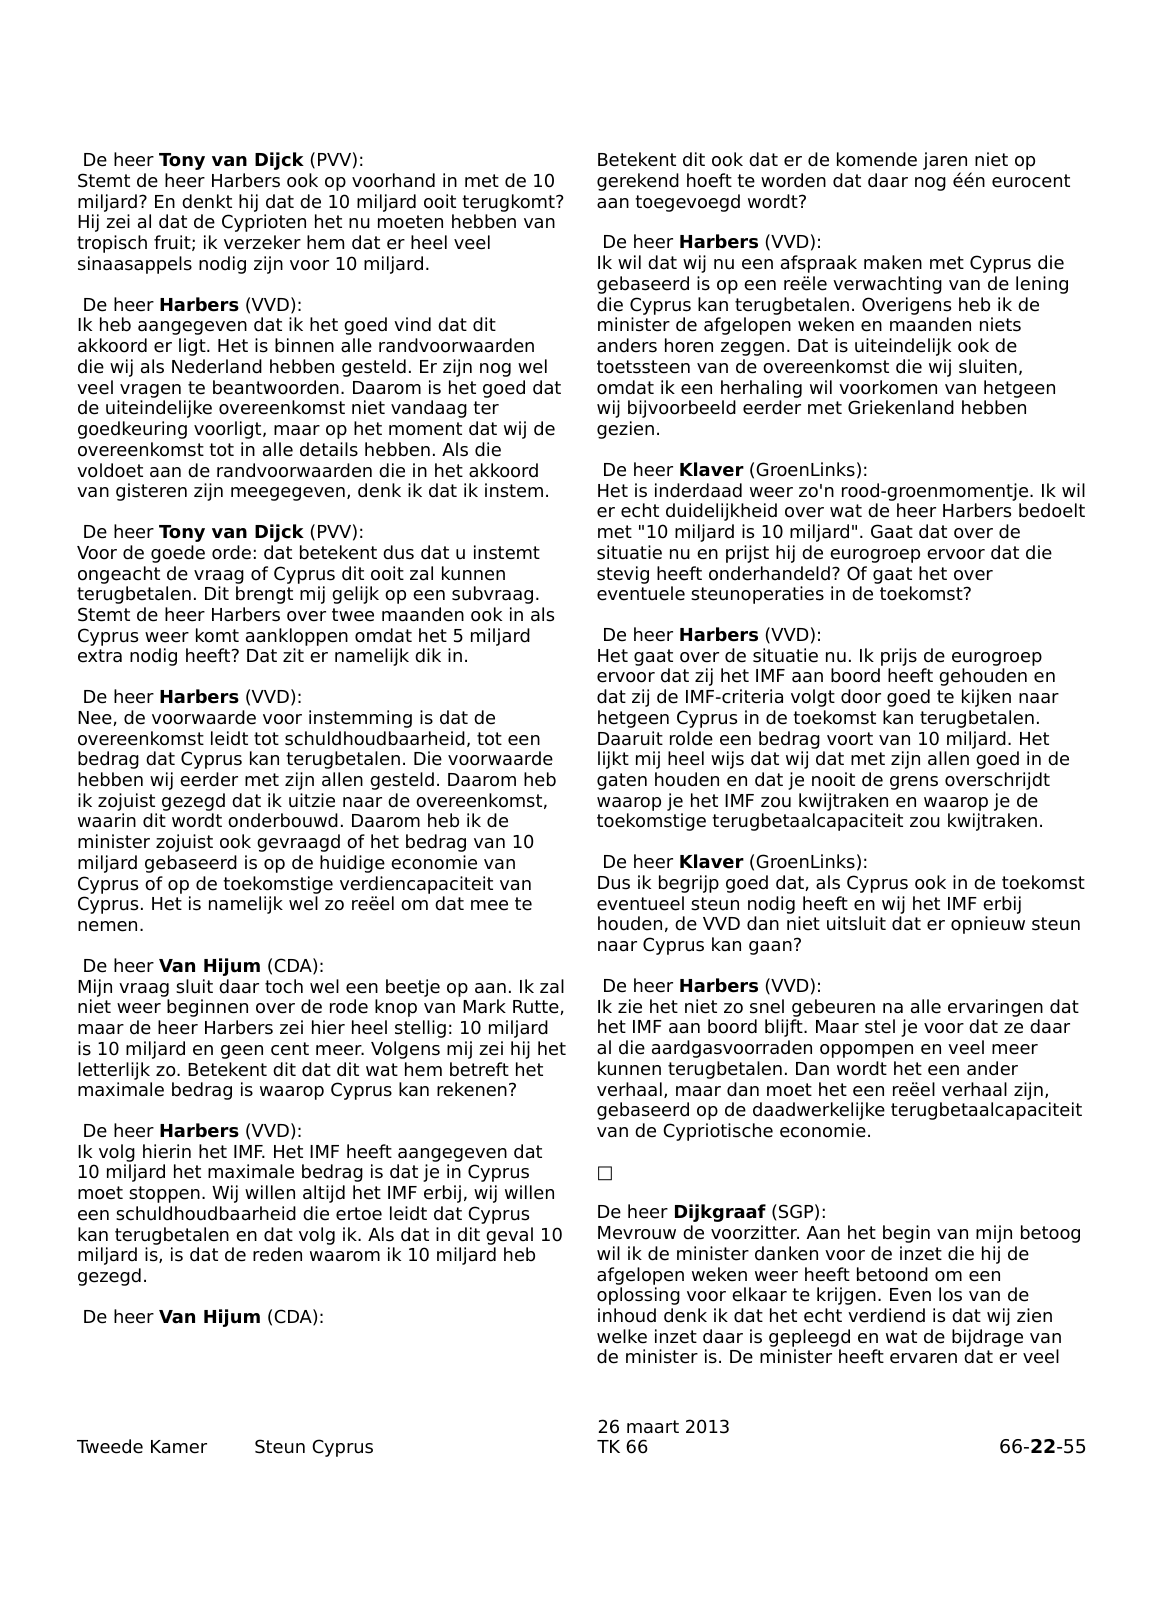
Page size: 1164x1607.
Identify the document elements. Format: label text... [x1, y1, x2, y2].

text De heer Van Hijum (CDA): [77, 956, 567, 976]
text Het gaat over de situatie nu. Ik prijs de eurogroep ervoor dat zij het IMF aan boord heeft gehouden en dat zij de IMF-criteria volgt door goed te kijken naar hetgeen Cyprus in de toekomst kan terugbetalen. Daaruit rolde een bedrag voort van 10 miljard. Het lijkt mij heel wijs dat wij dat met zijn allen goed in de gaten houden en dat je nooit de grens overschrijdt waarop je het IMF zou kwijtraken en waarop je de toekomstige terugbetaalcapaciteit zou kwijtraken. [596, 646, 1087, 832]
text De heer Klaver (GroenLinks): [596, 460, 1087, 480]
text Stemt de heer Harbers ook op voorhand in met de 10 miljard? En denkt hij dat de 10 miljard ooit terugkomt? Hij zei al dat de Cyprioten het nu moeten hebben van tropisch fruit; ik verzeker hem dat er heel veel sinaasappels nodig zijn voor 10 miljard. [77, 171, 567, 274]
text Ik wil dat wij nu een afspraak maken met Cyprus die gebaseerd is op een reële verwachting van de lening die Cyprus kan terugbetalen. Overigens heb ik de minister de afgelopen weken en maanden niets anders horen zeggen. Dat is uiteindelijk ook de toetssteen van de overeenkomst die wij sluiten, omdat ik een herhaling wil voorkomen van hetgeen wij bijvoorbeeld eerder met Griekenland hebben gezien. [596, 253, 1087, 440]
text Voor de goede orde: dat betekent dus dat u instemt ongeacht de vraag of Cyprus dit ooit zal kunnen terugbetalen. Dit brengt mij gelijk op een subvraag. Stemt de heer Harbers over twee maanden ook in als Cyprus weer komt aankloppen omdat het 5 miljard extra nodig heeft? Dat zit er namelijk dik in. [77, 543, 567, 667]
text Mevrouw de voorzitter. Aan het begin van mijn betoog wil ik de minister danken voor de inzet die hij de afgelopen weken weer heeft betoond om een oplossing voor elkaar te krijgen. Even los van de inhoud denk ik dat het echt verdiend is dat wij zien welke inzet daar is gepleegd en wat de bijdrage van de minister is. De minister heeft ervaren dat er veel [596, 1223, 1087, 1368]
text De heer Tony van Dijck (PVV): [77, 522, 567, 543]
text □ [596, 1162, 1087, 1182]
text De heer Harbers (VVD): [596, 976, 1087, 996]
text Dus ik begrijp goed dat, als Cyprus ook in de toekomst eventueel steun nodig heeft en wij het IMF erbij houden, de VVD dan niet uitsluit dat er opnieuw steun naar Cyprus kan gaan? [596, 873, 1087, 956]
text De heer Dijkgraaf (SGP): [596, 1202, 1087, 1223]
text De heer Van Hijum (CDA): [77, 1307, 567, 1327]
text Ik volg hierin het IMF. Het IMF heeft aangegeven dat 10 miljard het maximale bedrag is dat je in Cyprus moet stoppen. Wij willen altijd het IMF erbij, wij willen een schuldhoudbaarheid die ertoe leidt dat Cyprus kan terugbetalen en dat volg ik. Als dat in dit geval 10 miljard is, is dat de reden waarom ik 10 miljard heb gezegd. [77, 1142, 567, 1287]
text De heer Harbers (VVD): [596, 232, 1087, 253]
text De heer Harbers (VVD): [596, 625, 1087, 646]
text De heer Tony van Dijck (PVV): [77, 150, 567, 171]
text Ik heb aangegeven dat ik het goed vind dat dit akkoord er ligt. Het is binnen alle randvoorwaarden die wij als Nederland hebben gesteld. Er zijn nog wel veel vragen te beantwoorden. Daarom is het goed dat de uiteindelijke overeenkomst niet vandaag ter goedkeuring voorligt, maar op het moment dat wij de overeenkomst tot in alle details hebben. Als die voldoet aan de randvoorwaarden die in het akkoord van gisteren zijn meegegeven, denk ik dat ik instem. [77, 315, 567, 502]
text Nee, de voorwaarde voor instemming is dat de overeenkomst leidt tot schuldhoudbaarheid, tot een bedrag dat Cyprus kan terugbetalen. Die voorwaarde hebben wij eerder met zijn allen gesteld. Daarom heb ik zojuist gezegd dat ik uitzie naar de overeenkomst, waarin dit wordt onderbouwd. Daarom heb ik de minister zojuist ook gevraagd of het bedrag van 10 miljard gebaseerd is op de huidige economie van Cyprus of op de toekomstige verdiencapaciteit van Cyprus. Het is namelijk wel zo reëel om dat mee te nemen. [77, 708, 567, 936]
text De heer Harbers (VVD): [77, 687, 567, 708]
text Ik zie het niet zo snel gebeuren na alle ervaringen dat het IMF aan boord blijft. Maar stel je voor dat ze daar al die aardgasvoorraden oppompen en veel meer kunnen terugbetalen. Dan wordt het een ander verhaal, maar dan moet het een reëel verhaal zijn, gebaseerd op de daadwerkelijke terugbetaalcapaciteit van de Cypriotische economie. [596, 996, 1087, 1142]
text Betekent dit ook dat er de komende jaren niet op gerekend hoeft te worden dat daar nog één eurocent aan toegevoegd wordt? [596, 150, 1087, 212]
text Het is inderdaad weer zo'n rood-groenmomentje. Ik wil er echt duidelijkheid over wat de heer Harbers bedoelt met "10 miljard is 10 miljard". Gaat dat over de situatie nu en prijst hij de eurogroep ervoor dat die stevig heeft onderhandeld? Of gaat het over eventuele steunoperaties in de toekomst? [596, 480, 1087, 605]
text De heer Harbers (VVD): [77, 1121, 567, 1142]
text De heer Harbers (VVD): [77, 294, 567, 315]
text Mijn vraag sluit daar toch wel een beetje op aan. Ik zal niet weer beginnen over de rode knop van Mark Rutte, maar de heer Harbers zei hier heel stellig: 10 miljard is 10 miljard en geen cent meer. Volgens mij zei hij het letterlijk zo. Betekent dit dat dit wat hem betreft het maximale bedrag is waarop Cyprus kan rekenen? [77, 976, 567, 1101]
text De heer Klaver (GroenLinks): [596, 852, 1087, 873]
